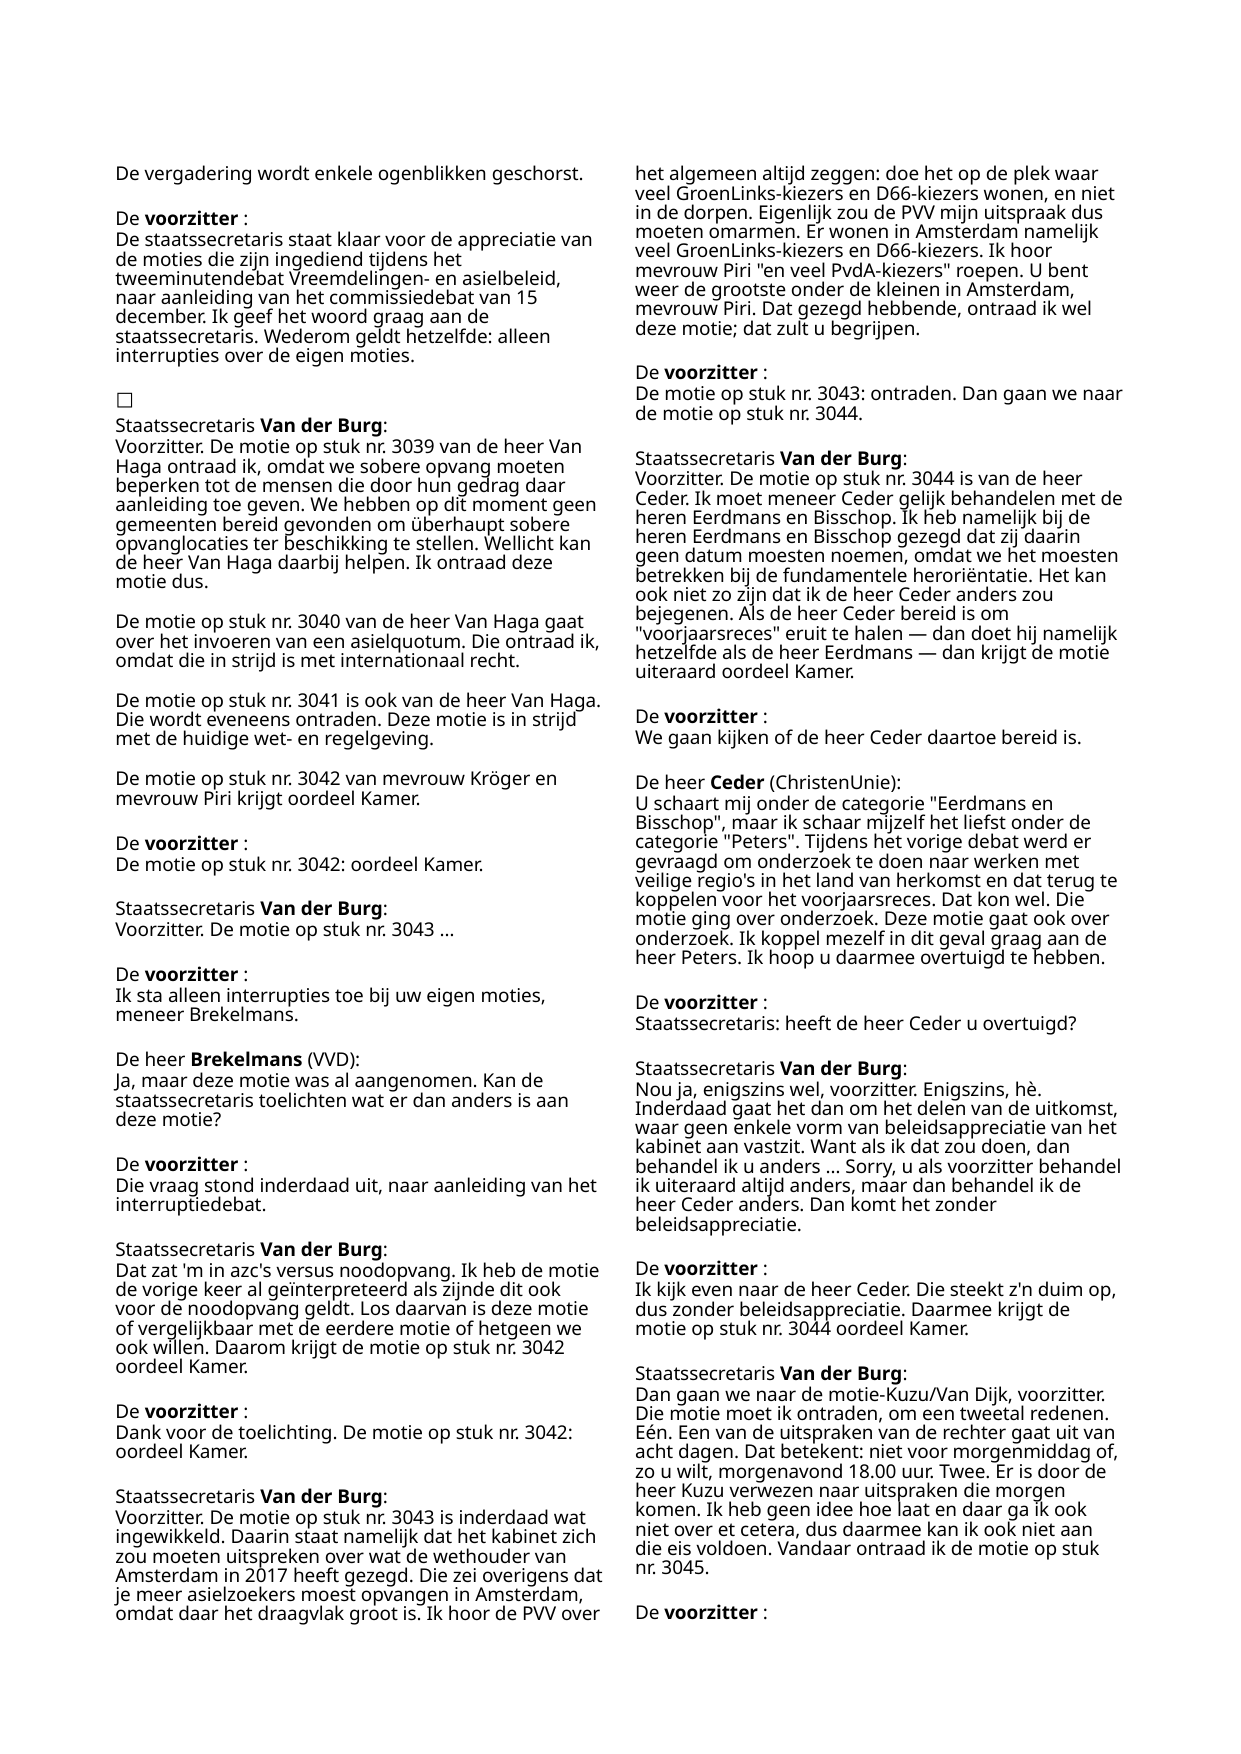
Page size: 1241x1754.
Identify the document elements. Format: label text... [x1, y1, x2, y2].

text Nou ja, enigszins wel, voorzitter. Enigszins, hè. Inderdaad gaat het dan om het delen van de uitkomst, waar geen enkele vorm van beleidsappreciatie van het kabinet aan vastzit. Want als ik dat zou doen, dan behandel ik u anders … Sorry, u als voorzitter behandel ik uiteraard altijd anders, maar dan behandel ik de heer Ceder anders. Dan komt het zonder beleidsappreciatie. [635, 1081, 1125, 1235]
text De voorzitter : [115, 206, 605, 231]
text Staatssecretaris Van der Burg: [635, 1055, 1125, 1081]
text Staatssecretaris Van der Burg: [635, 445, 1125, 470]
text Dank voor de toelichting. De motie op stuk nr. 3042: oordeel Kamer. [115, 1424, 605, 1462]
text De motie op stuk nr. 3042: oordeel Kamer. [115, 856, 605, 875]
text Voorzitter. De motie op stuk nr. 3044 is van de heer Ceder. Ik moet meneer Ceder gelijk behandelen met de heren Eerdmans en Bisschop. Ik heb namelijk bij de heren Eerdmans en Bisschop gezegd dat zij daarin geen datum moesten noemen, omdat we het moesten betrekken bij de fundamentele heroriëntatie. Het kan ook niet zo zijn dat ik de heer Ceder anders zou bejegenen. Als de heer Ceder bereid is om "voorjaarsreces" eruit te halen — dan doet hij namelijk hetzelfde als de heer Eerdmans — dan krijgt de motie uiteraard oordeel Kamer. [635, 470, 1125, 682]
text Voorzitter. De motie op stuk nr. 3043 is inderdaad wat ingewikkeld. Daarin staat namelijk dat het kabinet zich zou moeten uitspreken over wat de wethouder van Amsterdam in 2017 heeft gezegd. Die zei overigens dat je meer asielzoekers moest opvangen in Amsterdam, omdat daar het draagvlak groot is. Ik hoor de PVV over [115, 1509, 605, 1625]
text De voorzitter : [635, 1599, 1125, 1625]
text Ik sta alleen interrupties toe bij uw eigen moties, meneer Brekelmans. [115, 987, 605, 1026]
text De voorzitter : [115, 961, 605, 987]
text De heer Ceder (ChristenUnie): [635, 769, 1125, 795]
text Ik kijk even naar de heer Ceder. Die steekt z'n duim op, dus zonder beleidsappreciatie. Daarmee krijgt de motie op stuk nr. 3044 oordeel Kamer. [635, 1281, 1125, 1339]
text De voorzitter : [635, 1256, 1125, 1281]
text De motie op stuk nr. 3043: ontraden. Dan gaan we naar de motie op stuk nr. 3044. [635, 385, 1125, 424]
text Ja, maar deze motie was al aangenomen. Kan de staatssecretaris toelichten wat er dan anders is aan deze motie? [115, 1072, 605, 1130]
text De vergadering wordt enkele ogenblikken geschorst. [115, 165, 605, 185]
text De voorzitter : [115, 1151, 605, 1177]
text Dat zat 'm in azc's versus noodopvang. Ik heb de motie de vorige keer al geïnterpreteerd als zijnde dit ook voor de noodopvang geldt. Los daarvan is deze motie of vergelijkbaar met de eerdere motie of hetgeen we ook willen. Daarom krijgt de motie op stuk nr. 3042 oordeel Kamer. [115, 1262, 605, 1377]
text De voorzitter : [635, 989, 1125, 1015]
text Staatssecretaris Van der Burg: [115, 413, 605, 438]
text De motie op stuk nr. 3042 van mevrouw Kröger en mevrouw Piri krijgt oordeel Kamer. [115, 770, 605, 809]
text Staatssecretaris Van der Burg: [115, 1483, 605, 1509]
text Staatssecretaris Van der Burg: [635, 1360, 1125, 1386]
text Staatssecretaris Van der Burg: [115, 1236, 605, 1262]
text Die vraag stond inderdaad uit, naar aanleiding van het interruptiedebat. [115, 1177, 605, 1215]
text De motie op stuk nr. 3041 is ook van de heer Van Haga. Die wordt eveneens ontraden. Deze motie is in strijd met de huidige wet- en regelgeving. [115, 692, 605, 750]
text Staatssecretaris: heeft de heer Ceder u overtuigd? [635, 1015, 1125, 1034]
text Staatssecretaris Van der Burg: [115, 896, 605, 921]
text We gaan kijken of de heer Ceder daartoe bereid is. [635, 729, 1125, 748]
text De staatssecretaris staat klaar voor de appreciatie van de moties die zijn ingediend tijdens het tweeminutendebat Vreemdelingen- en asielbeleid, naar aanleiding van het commissiedebat van 15 december. Ik geef het woord graag aan de staatssecretaris. Wederom geldt hetzelfde: alleen interrupties over de eigen moties. [115, 231, 605, 366]
text De heer Brekelmans (VVD): [115, 1047, 605, 1072]
text De motie op stuk nr. 3040 van de heer Van Haga gaat over het invoeren van een asielquotum. Die ontraad ik, omdat die in strijd is met internationaal recht. [115, 613, 605, 671]
text ⬜ [115, 387, 605, 413]
text De voorzitter : [115, 830, 605, 856]
text Voorzitter. De motie op stuk nr. 3043 … [115, 921, 605, 941]
text Dan gaan we naar de motie-Kuzu/Van Dijk, voorzitter. Die motie moet ik ontraden, om een tweetal redenen. Eén. Een van de uitspraken van de rechter gaat uit van acht dagen. Dat betekent: niet voor morgenmiddag of, zo u wilt, morgenavond 18.00 uur. Twee. Er is door de heer Kuzu verwezen naar uitspraken die morgen komen. Ik heb geen idee hoe laat en daar ga ik ook niet over et cetera, dus daarmee kan ik ook niet aan die eis voldoen. Vandaar ontraad ik de motie op stuk nr. 3045. [635, 1386, 1125, 1578]
text De voorzitter : [635, 703, 1125, 729]
text U schaart mij onder de categorie "Eerdmans en Bisschop", maar ik schaar mijzelf het liefst onder de categorie "Peters". Tijdens het vorige debat werd er gevraagd om onderzoek te doen naar werken met veilige regio's in het land van herkomst en dat terug te koppelen voor het voorjaarsreces. Dat kon wel. Die motie ging over onderzoek. Deze motie gaat ook over onderzoek. Ik koppel mezelf in dit geval graag aan de heer Peters. Ik hoop u daarmee overtuigd te hebben. [635, 795, 1125, 968]
text De voorzitter : [115, 1398, 605, 1424]
text De voorzitter : [635, 359, 1125, 385]
text het algemeen altijd zeggen: doe het op de plek waar veel GroenLinks-kiezers en D66-kiezers wonen, en niet in de dorpen. Eigenlijk zou de PVV mijn uitspraak dus moeten omarmen. Er wonen in Amsterdam namelijk veel GroenLinks-kiezers en D66-kiezers. Ik hoor mevrouw Piri "en veel PvdA-kiezers" roepen. U bent weer de grootste onder de kleinen in Amsterdam, mevrouw Piri. Dat gezegd hebbende, ontraad ik wel deze motie; dat zult u begrijpen. [635, 165, 1125, 339]
text Voorzitter. De motie op stuk nr. 3039 van de heer Van Haga ontraad ik, omdat we sobere opvang moeten beperken tot de mensen die door hun gedrag daar aanleiding toe geven. We hebben op dit moment geen gemeenten bereid gevonden om überhaupt sobere opvanglocaties ter beschikking te stellen. Wellicht kan de heer Van Haga daarbij helpen. Ik ontraad deze motie dus. [115, 438, 605, 593]
